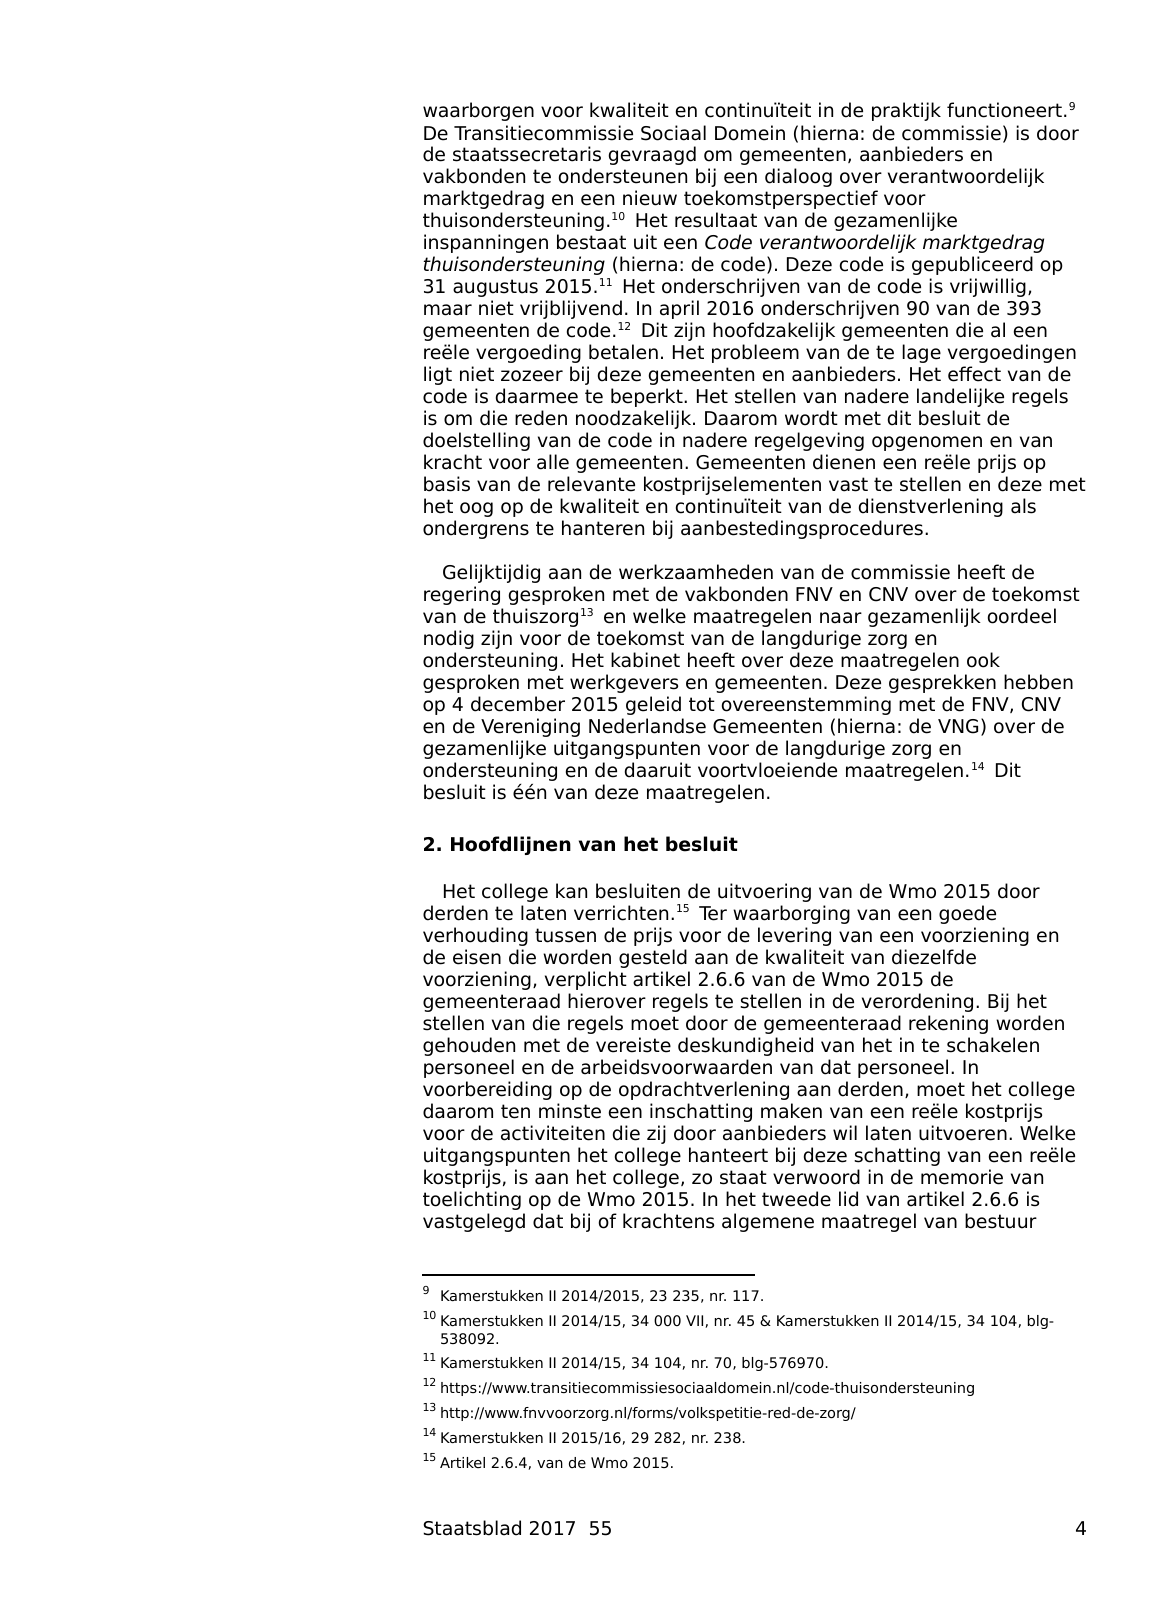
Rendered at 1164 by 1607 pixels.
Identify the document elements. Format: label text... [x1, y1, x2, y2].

text waarborgen voor kwaliteit en continuïteit in de praktijk functioneert. De Transitiecommissie Sociaal Domein (hierna: de commissie) is door de staatssecretaris gevraagd om gemeenten, aanbieders en vakbonden te ondersteunen bij een dialoog over verantwoordelijk marktgedrag en een nieuw toekomstperspectief voor thuisondersteuning. Het resultaat van de gezamenlijke inspanningen bestaat uit een Code verantwoordelijk marktgedrag thuisondersteuning (hierna: de code). Deze code is gepubliceerd op 31 augustus 2015. Het onderschrijven van de code is vrijwillig, maar niet vrijblijvend. In april 2016 onderschrijven 90 van de 393 gemeenten de code. Dit zijn hoofdzakelijk gemeenten die al een reële vergoeding betalen. Het probleem van de te lage vergoedingen ligt niet zozeer bij deze gemeenten en aanbieders. Het effect van de code is daarmee te beperkt. Het stellen van nadere landelijke regels is om die reden noodzakelijk. Daarom wordt met dit besluit de doelstelling van de code in nadere regelgeving opgenomen en van kracht voor alle gemeenten. Gemeenten dienen een reële prijs op basis van de relevante kostprijselementen vast te stellen en deze met het oog op de kwaliteit en continuïteit van de dienstverlening als ondergrens te hanteren bij aanbestedingsprocedures. [422, 100, 1087, 540]
text Gelijktijdig aan de werkzaamheden van de commissie heeft de regering gesproken met de vakbonden FNV en CNV over de toekomst van de thuiszorg en welke maatregelen naar gezamenlijk oordeel nodig zijn voor de toekomst van de langdurige zorg en ondersteuning. Het kabinet heeft over deze maatregelen ook gesproken met werkgevers en gemeenten. Deze gesprekken hebben op 4 december 2015 geleid tot overeenstemming met de FNV, CNV en de Vereniging Nederlandse Gemeenten (hierna: de VNG) over de gezamenlijke uitgangspunten voor de langdurige zorg en ondersteuning en de daaruit voortvloeiende maatregelen. Dit besluit is één van deze maatregelen. [422, 562, 1087, 804]
text https://www.transitiecommissiesociaaldomein.nl/code-thuisondersteuning [422, 1376, 1087, 1398]
text Kamerstukken II 2014/15, 34 104, nr. 70, blg-576970. [422, 1351, 1087, 1373]
text Kamerstukken II 2015/16, 29 282, nr. 238. [422, 1426, 1087, 1448]
text http://www.fnvvoorzorg.nl/forms/volkspetitie-red-de-zorg/ [422, 1401, 1087, 1423]
text Artikel 2.6.4, van de Wmo 2015. [422, 1451, 1087, 1473]
text Het college kan besluiten de uitvoering van de Wmo 2015 door derden te laten verrichten. Ter waarborging van een goede verhouding tussen de prijs voor de levering van een voorziening en de eisen die worden gesteld aan de kwaliteit van diezelfde voorziening, verplicht artikel 2.6.6 van de Wmo 2015 de gemeenteraad hierover regels te stellen in de verordening. Bij het stellen van die regels moet door de gemeenteraad rekening worden gehouden met de vereiste deskundigheid van het in te schakelen personeel en de arbeidsvoorwaarden van dat personeel. In voorbereiding op de opdrachtverlening aan derden, moet het college daarom ten minste een inschatting maken van een reële kostprijs voor de activiteiten die zij door aanbieders wil laten uitvoeren. Welke uitgangspunten het college hanteert bij deze schatting van een reële kostprijs, is aan het college, zo staat verwoord in de memorie van toelichting op de Wmo 2015. In het tweede lid van artikel 2.6.6 is vastgelegd dat bij of krachtens algemene maatregel van bestuur [422, 881, 1087, 1233]
text Kamerstukken II 2014/2015, 23 235, nr. 117. [422, 1284, 1087, 1306]
text Kamerstukken II 2014/15, 34 000 VII, nr. 45 & Kamerstukken II 2014/15, 34 104, blg-538092. [422, 1309, 1087, 1348]
subtitle 2. Hoofdlijnen van het besluit [422, 834, 1087, 856]
